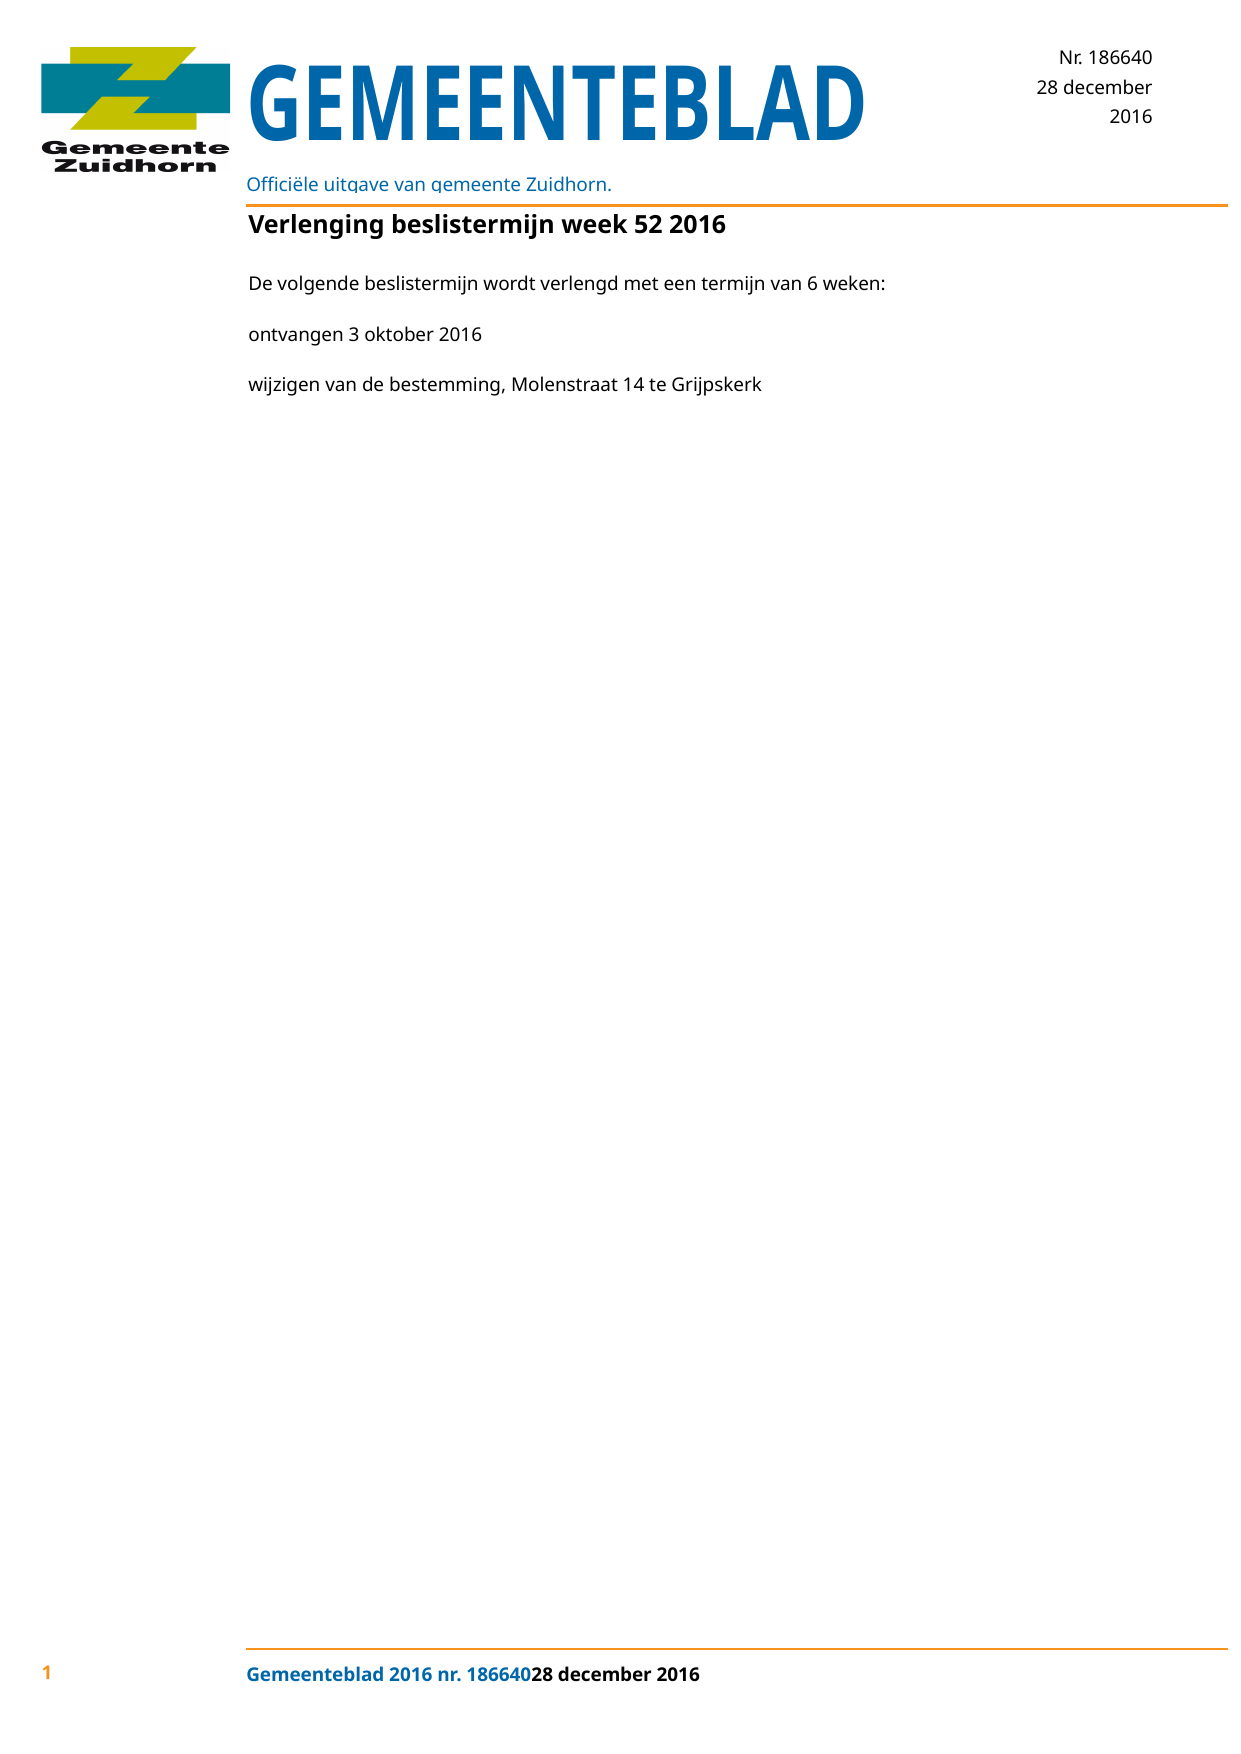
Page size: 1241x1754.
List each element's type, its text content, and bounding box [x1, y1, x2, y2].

text Verlenging beslistermijn week 52 2016 [248, 207, 1152, 241]
text ontvangen 3 oktober 2016 [248, 321, 1152, 346]
text wijzigen van de bestemming, Molenstraat 14 te Grijpskerk [248, 371, 1152, 397]
text De volgende beslistermijn wordt verlengd met een termijn van 6 weken: [248, 270, 1152, 296]
picture [41, 47, 231, 172]
